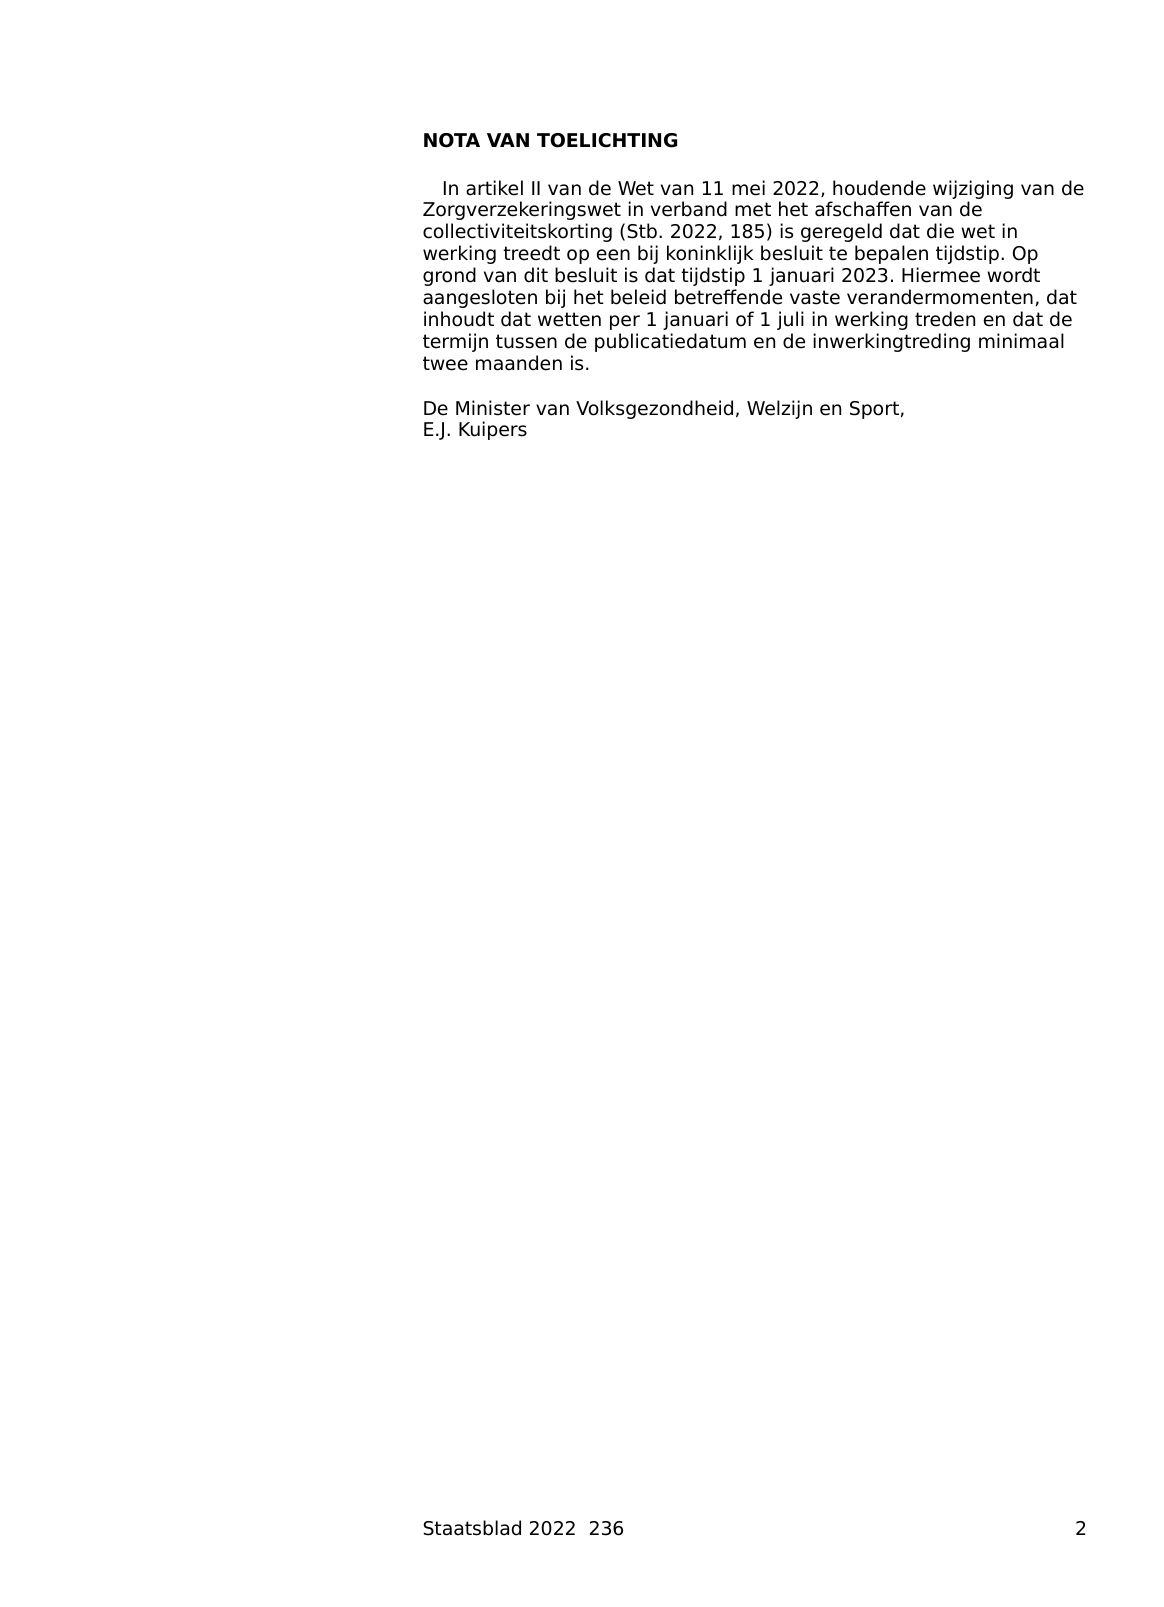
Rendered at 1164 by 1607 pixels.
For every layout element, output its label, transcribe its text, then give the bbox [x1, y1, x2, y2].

text De Minister van Volksgezondheid, Welzijn en Sport, E.J. Kuipers [422, 397, 1087, 441]
subtitle NOTA VAN TOELICHTING [422, 130, 1087, 152]
text In artikel II van de Wet van 11 mei 2022, houdende wijziging van de Zorgverzekeringswet in verband met het afschaffen van de collectiviteitskorting (Stb. 2022, 185) is geregeld dat die wet in werking treedt op een bij koninklijk besluit te bepalen tijdstip. Op grond van dit besluit is dat tijdstip 1 januari 2023. Hiermee wordt aangesloten bij het beleid betreffende vaste verandermomenten, dat inhoudt dat wetten per 1 januari of 1 juli in werking treden en dat de termijn tussen de publicatiedatum en de inwerkingtreding minimaal twee maanden is. [422, 177, 1087, 375]
